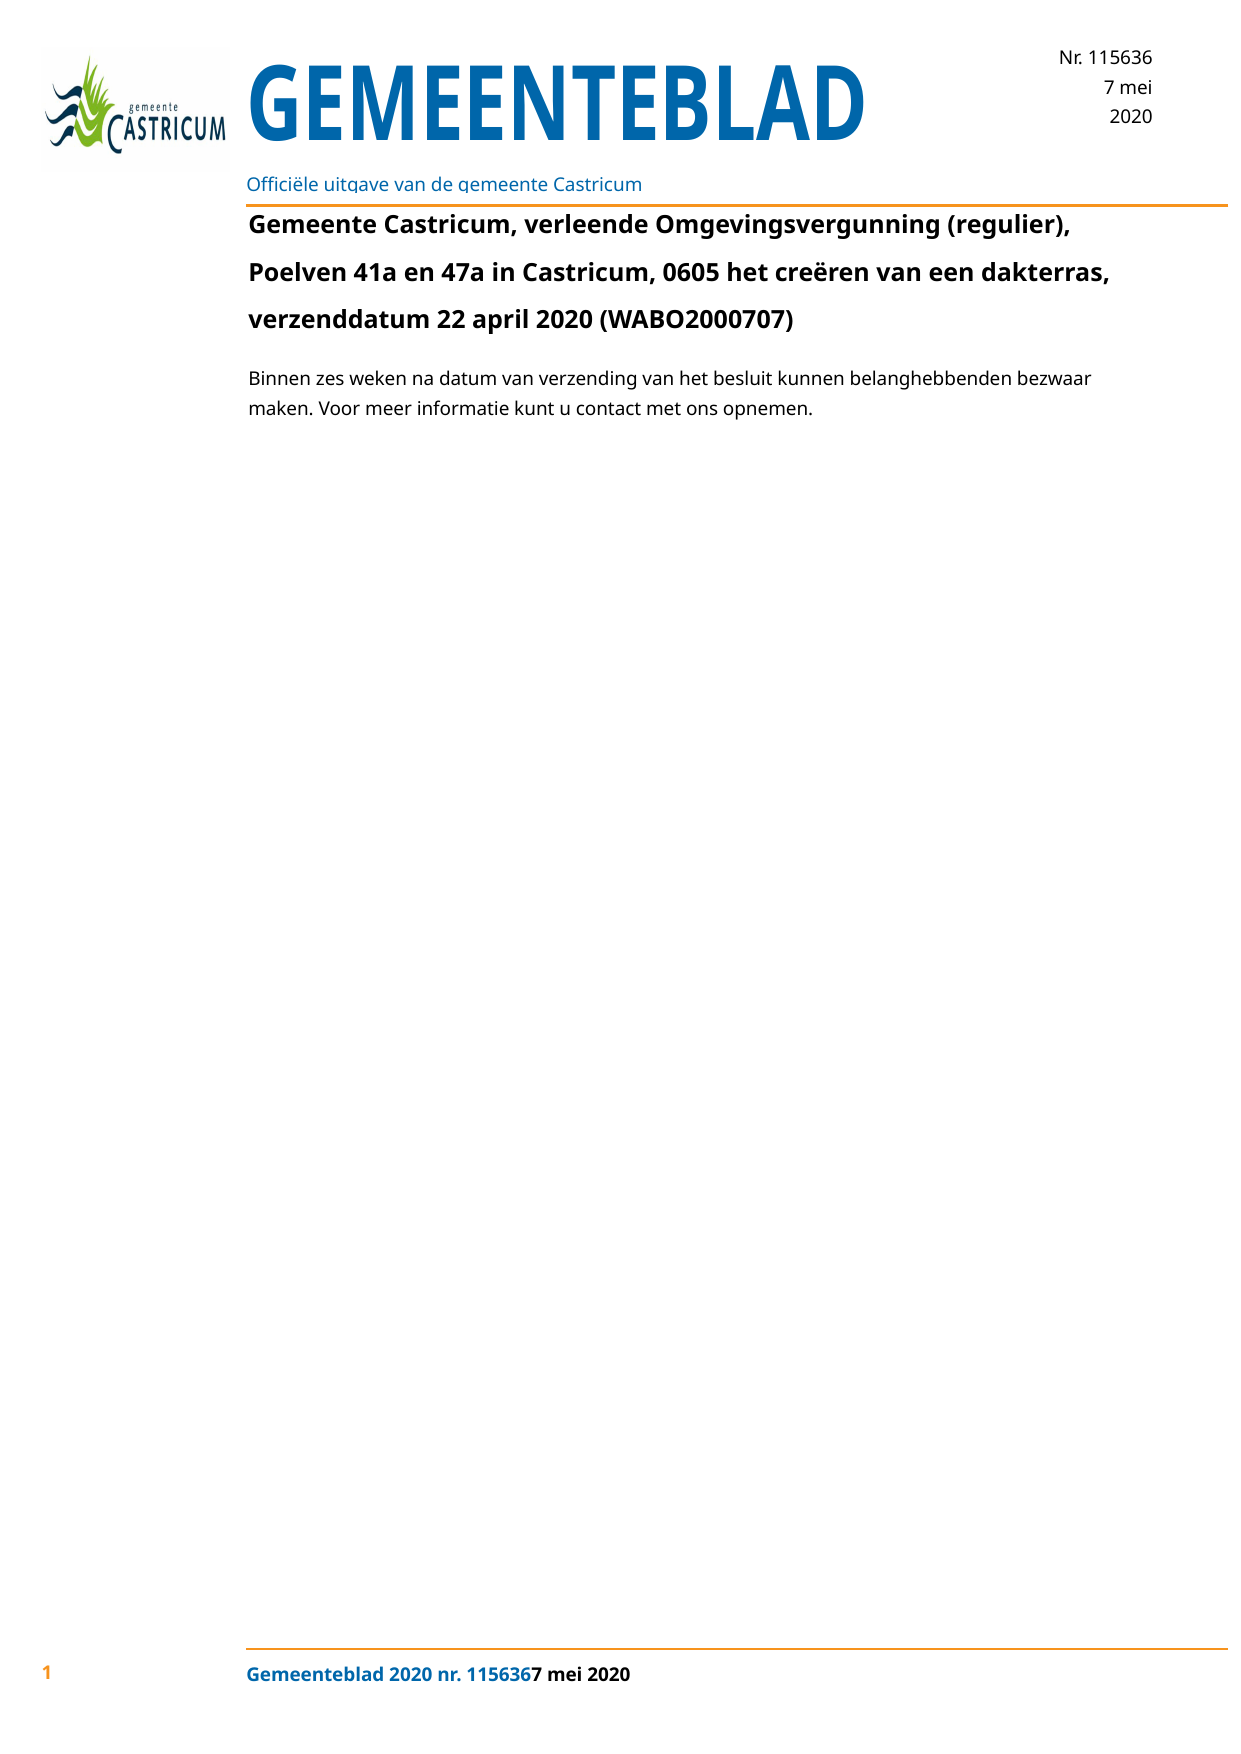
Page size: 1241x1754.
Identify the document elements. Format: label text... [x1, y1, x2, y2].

text Binnen zes weken na datum van verzending van het besluit kunnen belanghebbenden bezwaar maken. Voor meer informatie kunt u contact met ons opnemen. [248, 366, 1152, 421]
picture [41, 47, 231, 172]
text Gemeente Castricum, verleende Omgevingsvergunning (regulier), Poelven 41a en 47a in Castricum, 0605 het creëren van een dakterras, verzenddatum 22 april 2020 (WABO2000707) [248, 207, 1152, 336]
